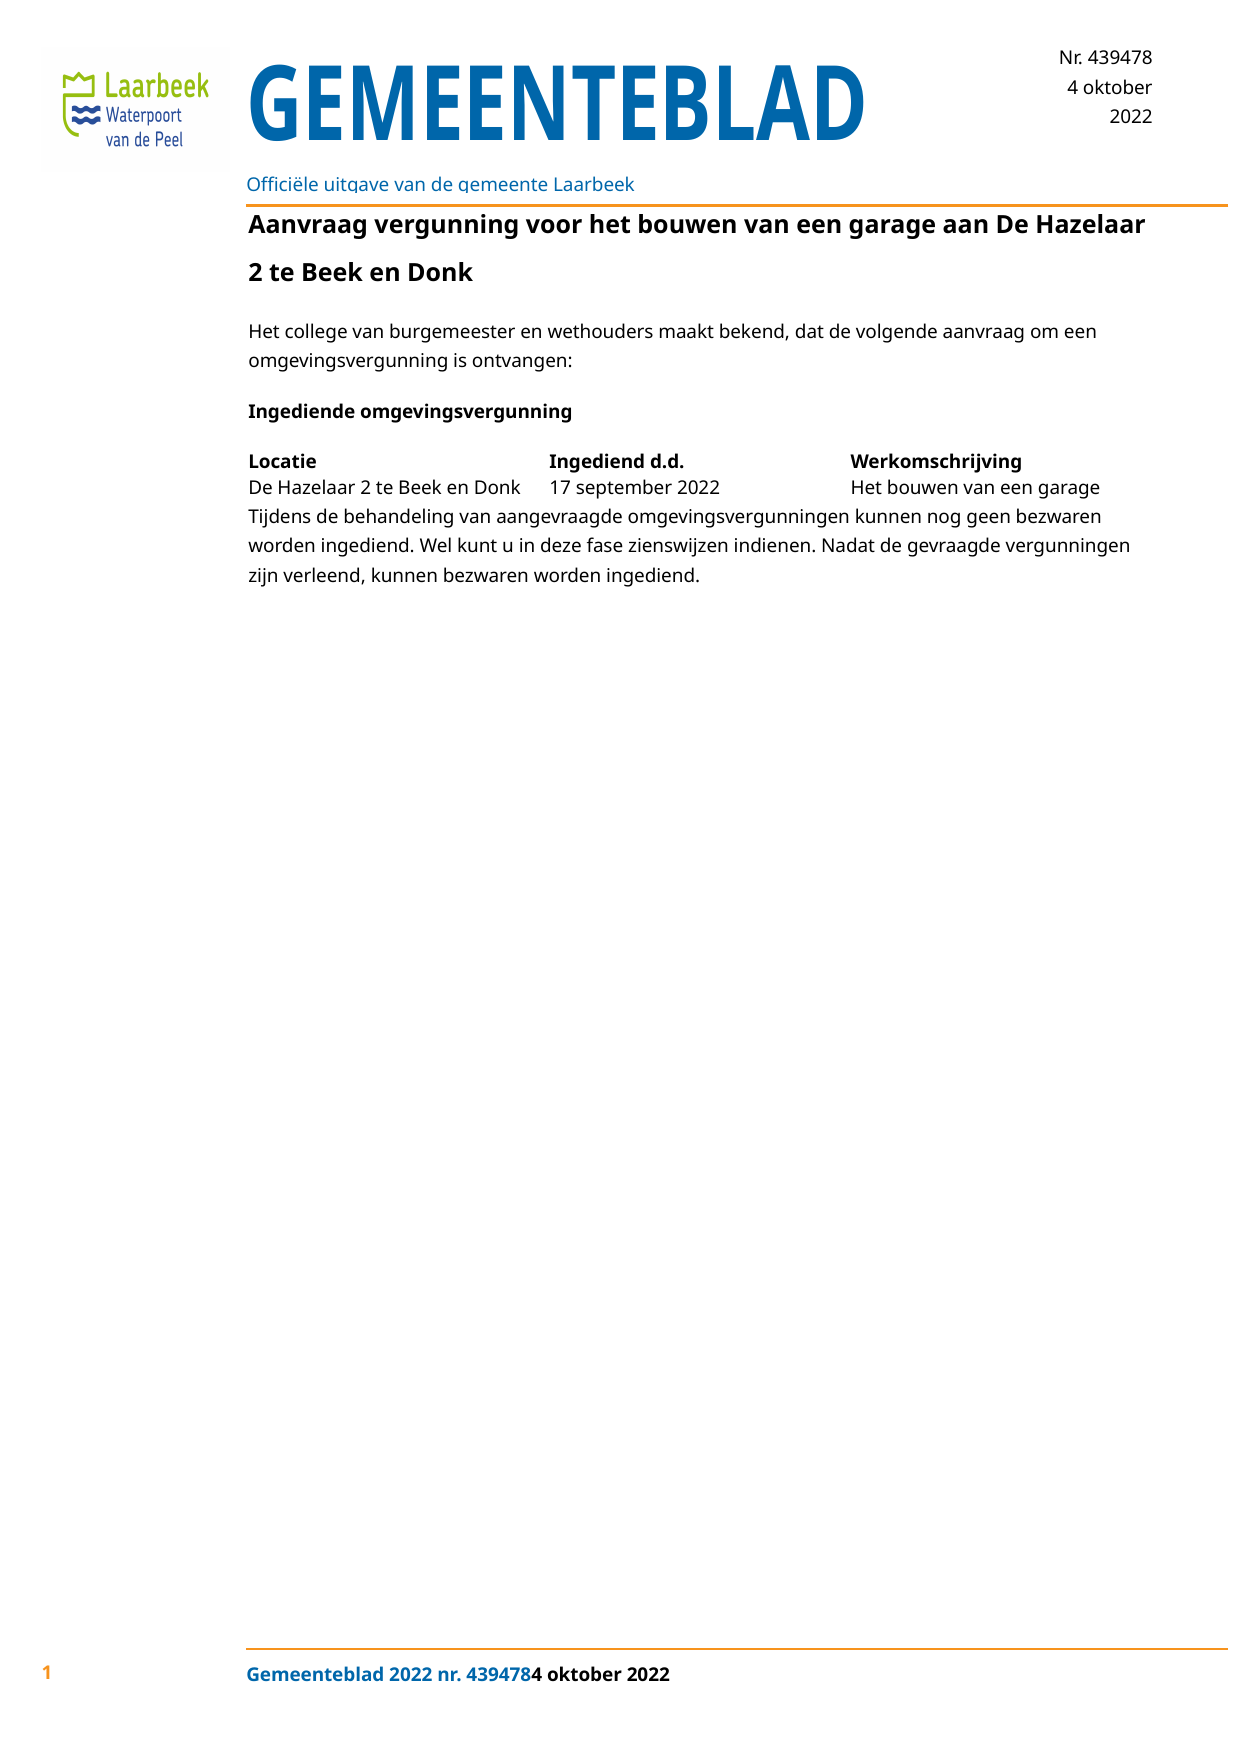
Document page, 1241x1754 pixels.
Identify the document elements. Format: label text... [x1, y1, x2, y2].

table_header Ingediend d.d. [549, 449, 850, 474]
table_header Werkomschrijving [850, 449, 1152, 474]
picture [41, 47, 231, 172]
table_cell De Hazelaar 2 te Beek en Donk [248, 474, 549, 500]
text Het college van burgemeester en wethouders maakt bekend, dat de volgende aanvraag om een omgevingsvergunning is ontvangen: [248, 318, 1152, 373]
text Aanvraag vergunning voor het bouwen van een garage aan De Hazelaar 2 te Beek en Donk [248, 207, 1152, 288]
text Tijdens de behandeling van aangevraagde omgevingsvergunningen kunnen nog geen bezwaren worden ingediend. Wel kunt u in deze fase zienswijzen indienen. Nadat de gevraagde vergunningen zijn verleend, kunnen bezwaren worden ingediend. [248, 503, 1152, 588]
text Ingediende omgevingsvergunning [248, 398, 1152, 424]
table_cell Het bouwen van een garage [850, 474, 1152, 500]
table_header Locatie [248, 449, 549, 474]
table_cell 17 september 2022 [549, 474, 850, 500]
